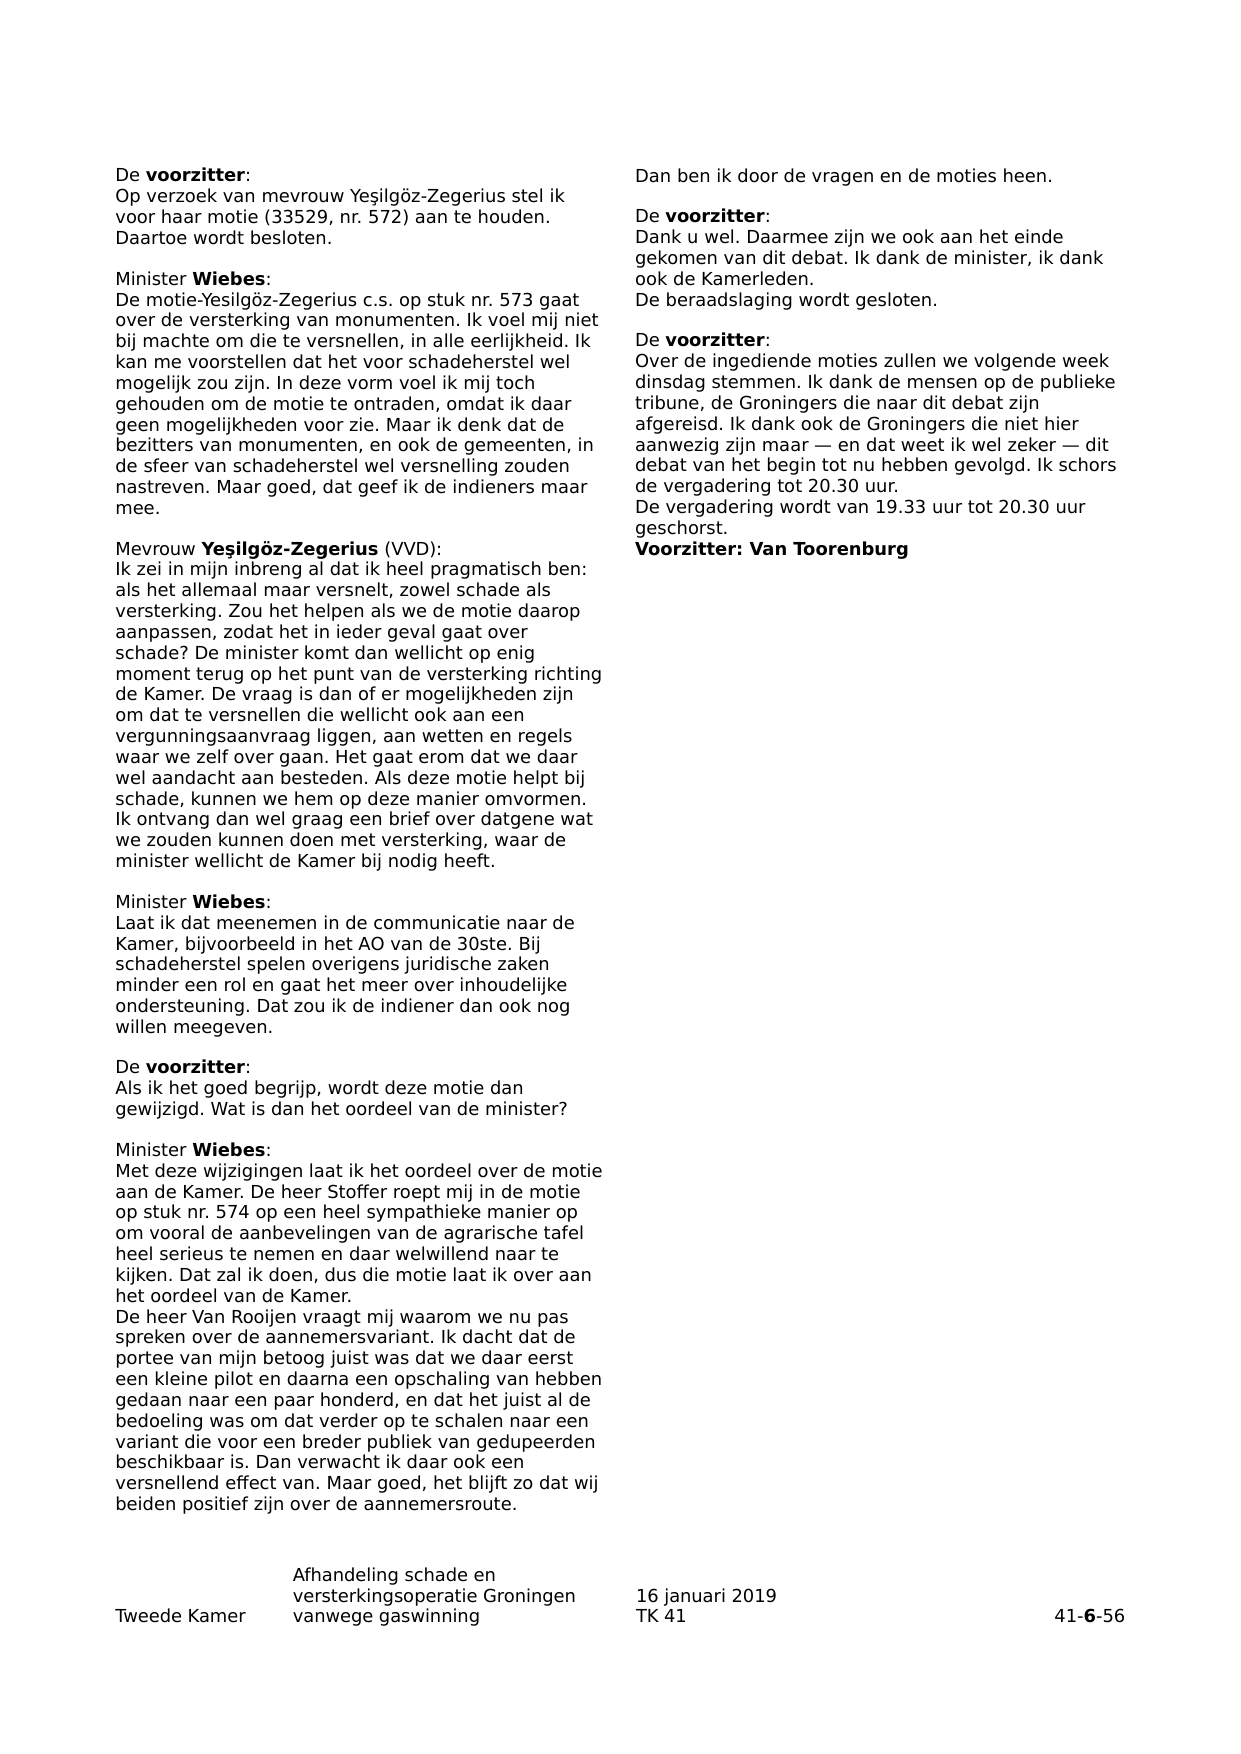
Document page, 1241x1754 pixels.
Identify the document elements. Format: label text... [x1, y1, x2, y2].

text Minister Wiebes: [115, 268, 605, 289]
text De heer Van Rooijen vraagt mij waarom we nu pas spreken over de aannemersvariant. Ik dacht dat de portee van mijn betoog juist was dat we daar eerst een kleine pilot en daarna een opschaling van hebben gedaan naar een paar honderd, en dat het juist al de bedoeling was om dat verder op te schalen naar een variant die voor een breder publiek van gedupeerden beschikbaar is. Dan verwacht ik daar ook een versnellend effect van. Maar goed, het blijft zo dat wij beiden positief zijn over de aannemersroute. [115, 1306, 605, 1515]
text Dank u wel. Daarmee zijn we ook aan het einde gekomen van dit debat. Ik dank de minister, ik dank ook de Kamerleden. [635, 227, 1125, 289]
text De voorzitter: [115, 165, 605, 186]
text De voorzitter: [635, 206, 1125, 227]
text De voorzitter: [635, 330, 1125, 351]
text De voorzitter: [115, 1057, 605, 1078]
text Als ik het goed begrijp, wordt deze motie dan gewijzigd. Wat is dan het oordeel van de minister? [115, 1078, 605, 1120]
text Mevrouw Yeşilgöz-Zegerius (VVD): [115, 538, 605, 559]
text Voorzitter: Van Toorenburg [635, 538, 1125, 559]
text Over de ingediende moties zullen we volgende week dinsdag stemmen. Ik dank de mensen op de publieke tribune, de Groningers die naar dit debat zijn afgereisd. Ik dank ook de Groningers die niet hier aanwezig zijn maar — en dat weet ik wel zeker — dit debat van het begin tot nu hebben gevolgd. Ik schors de vergadering tot 20.30 uur. [635, 351, 1125, 497]
text Laat ik dat meenemen in de communicatie naar de Kamer, bijvoorbeeld in het AO van de 30ste. Bij schadeherstel spelen overigens juridische zaken minder een rol en gaat het meer over inhoudelijke ondersteuning. Dat zou ik de indiener dan ook nog willen meegeven. [115, 912, 605, 1037]
text Dan ben ik door de vragen en de moties heen. [635, 165, 1125, 186]
text Daartoe wordt besloten. [115, 228, 605, 248]
text Met deze wijzigingen laat ik het oordeel over de motie aan de Kamer. De heer Stoffer roept mij in de motie op stuk nr. 574 op een heel sympathieke manier op om vooral de aanbevelingen van de agrarische tafel heel serieus te nemen en daar welwillend naar te kijken. Dat zal ik doen, dus die motie laat ik over aan het oordeel van de Kamer. [115, 1161, 605, 1306]
text De motie-Yesilgöz-Zegerius c.s. op stuk nr. 573 gaat over de versterking van monumenten. Ik voel mij niet bij machte om die te versnellen, in alle eerlijkheid. Ik kan me voorstellen dat het voor schadeherstel wel mogelijk zou zijn. In deze vorm voel ik mij toch gehouden om de motie te ontraden, omdat ik daar geen mogelijkheden voor zie. Maar ik denk dat de bezitters van monumenten, en ook de gemeenten, in de sfeer van schadeherstel wel versnelling zouden nastreven. Maar goed, dat geef ik de indieners maar mee. [115, 289, 605, 518]
text Ik zei in mijn inbreng al dat ik heel pragmatisch ben: als het allemaal maar versnelt, zowel schade als versterking. Zou het helpen als we de motie daarop aanpassen, zodat het in ieder geval gaat over schade? De minister komt dan wellicht op enig moment terug op het punt van de versterking richting de Kamer. De vraag is dan of er mogelijkheden zijn om dat te versnellen die wellicht ook aan een vergunningsaanvraag liggen, aan wetten en regels waar we zelf over gaan. Het gaat erom dat we daar wel aandacht aan besteden. Als deze motie helpt bij schade, kunnen we hem op deze manier omvormen. Ik ontvang dan wel graag een brief over datgene wat we zouden kunnen doen met versterking, waar de minister wellicht de Kamer bij nodig heeft. [115, 559, 605, 872]
text Minister Wiebes: [115, 1140, 605, 1161]
text De beraadslaging wordt gesloten. [635, 289, 1125, 310]
text Op verzoek van mevrouw Yeşilgöz-Zegerius stel ik voor haar motie (33529, nr. 572) aan te houden. [115, 186, 605, 228]
text Minister Wiebes: [115, 892, 605, 912]
text De vergadering wordt van 19.33 uur tot 20.30 uur geschorst. [635, 497, 1125, 538]
